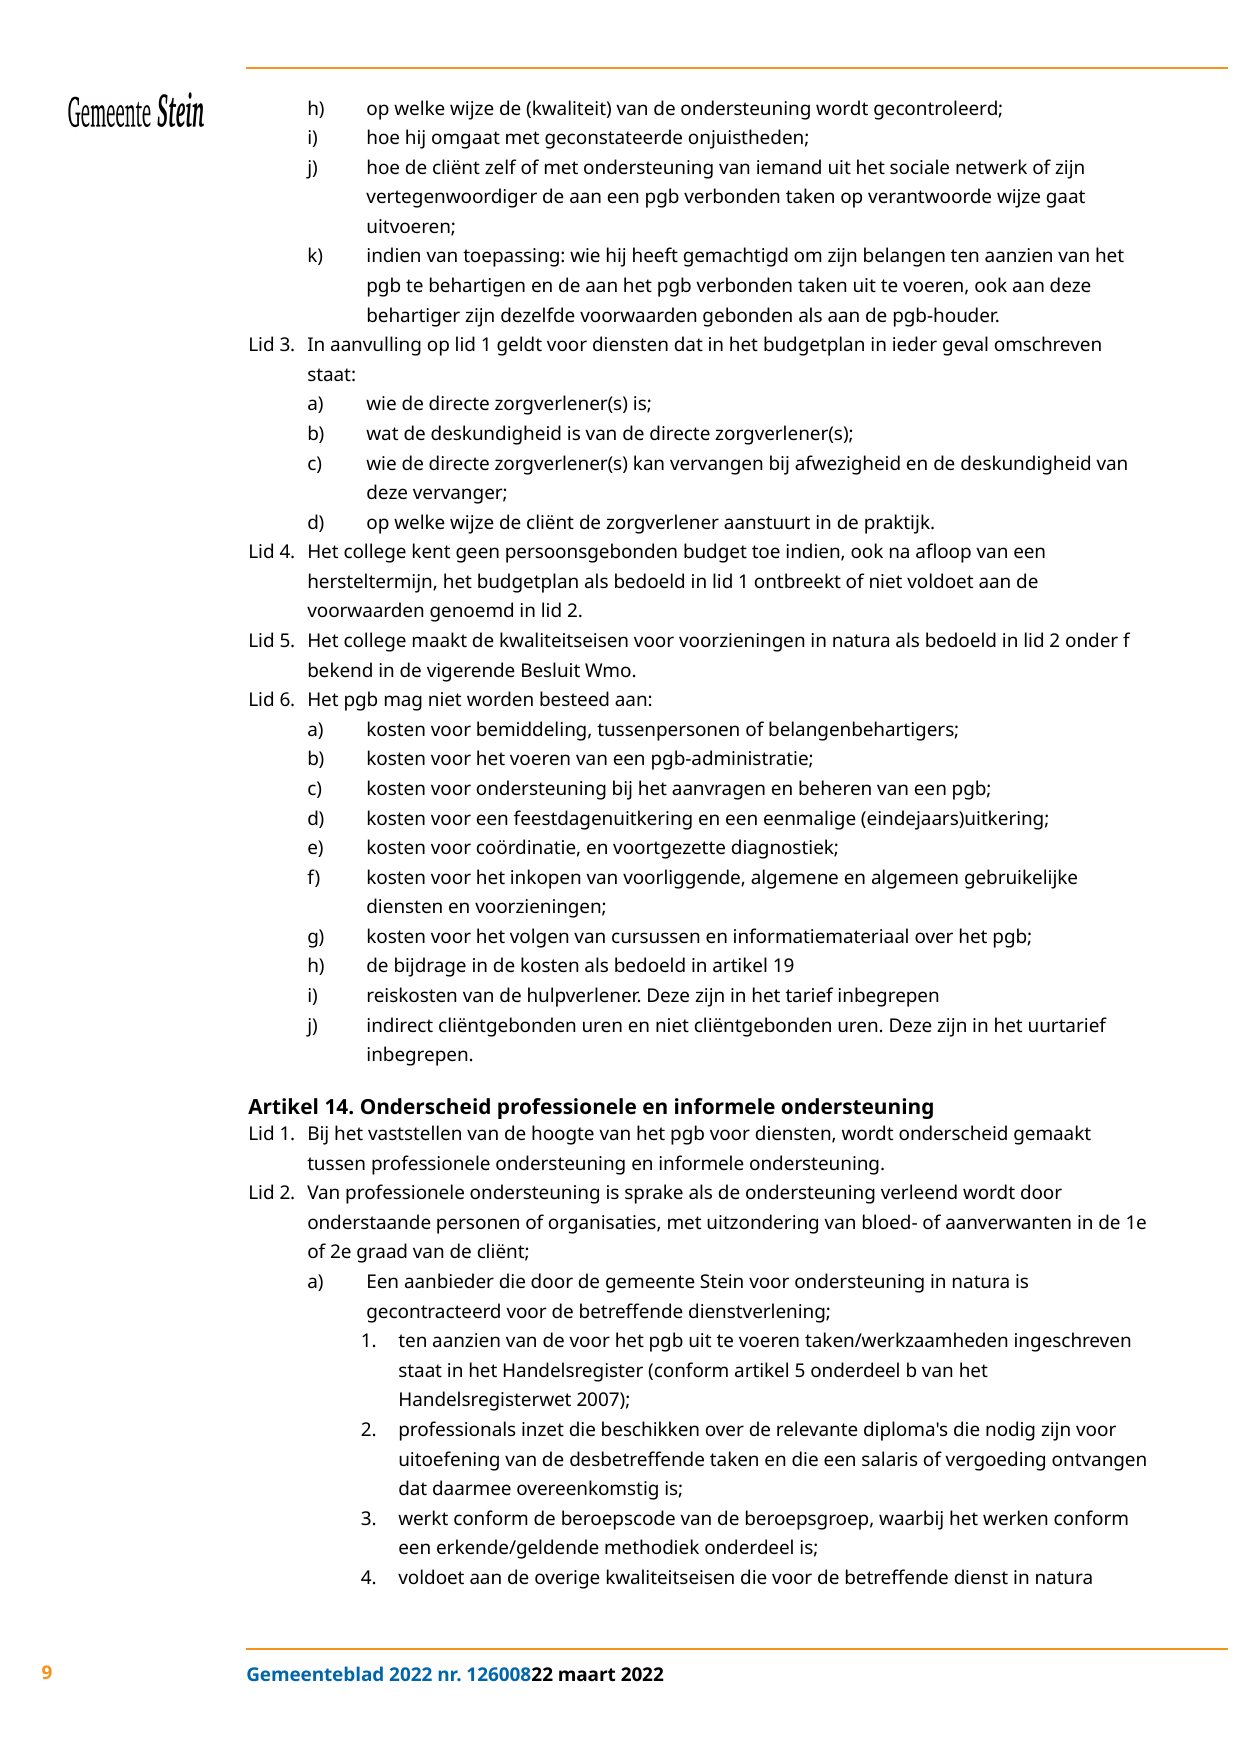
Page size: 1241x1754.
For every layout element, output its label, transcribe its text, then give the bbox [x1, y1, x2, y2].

list de bijdrage in de kosten als bedoeld in artikel 19 [307, 953, 1152, 978]
list hoe hij omgaat met geconstateerde onjuistheden; [307, 124, 1152, 150]
list kosten voor een feestdagenuitkering en een eenmalige (eindejaars)uitkering; [307, 805, 1152, 831]
list professionals inzet die beschikken over de relevante diploma's die nodig zijn voor uitoefening van de desbetreffende taken en die een salaris of vergoeding ontvangen dat daarmee overeenkomstig is; [361, 1416, 1152, 1501]
list Bij het vaststellen van de hoogte van het pgb voor diensten, wordt onderscheid gemaakt tussen professionele ondersteuning en informele ondersteuning. [248, 1120, 1152, 1176]
list kosten voor coördinatie, en voortgezette diagnostiek; [307, 834, 1152, 860]
list kosten voor het voeren van een pgb-administratie; [307, 746, 1152, 771]
list kosten voor bemiddeling, tussenpersonen of belangenbehartigers; [307, 716, 1152, 742]
list wie de directe zorgverlener(s) kan vervangen bij afwezigheid en de deskundigheid van deze vervanger; [307, 450, 1152, 505]
list kosten voor het inkopen van voorliggende, algemene en algemeen gebruikelijke diensten en voorzieningen; [307, 864, 1152, 919]
list reiskosten van de hulpverlener. Deze zijn in het tarief inbegrepen [307, 982, 1152, 1008]
list kosten voor ondersteuning bij het aanvragen en beheren van een pgb; [307, 775, 1152, 801]
list wat de deskundigheid is van de directe zorgverlener(s); [307, 420, 1152, 446]
list Het pgb mag niet worden besteed aan: [248, 686, 1152, 712]
list op welke wijze de (kwaliteit) van de ondersteuning wordt gecontroleerd; [307, 95, 1152, 121]
list kosten voor het volgen van cursussen en informatiemateriaal over het pgb; [307, 923, 1152, 949]
list indirect cliëntgebonden uren en niet cliëntgebonden uren. Deze zijn in het uurtarief inbegrepen. [307, 1012, 1152, 1067]
list hoe de cliënt zelf of met ondersteuning van iemand uit het sociale netwerk of zijn vertegenwoordiger de aan een pgb verbonden taken op verantwoorde wijze gaat uitvoeren; [307, 154, 1152, 239]
list op welke wijze de cliënt de zorgverlener aanstuurt in de praktijk. [307, 509, 1152, 535]
list voldoet aan de overige kwaliteitseisen die voor de betreffende dienst in natura [361, 1564, 1152, 1590]
list Het college maakt de kwaliteitseisen voor voorzieningen in natura als bedoeld in lid 2 onder f bekend in de vigerende Besluit Wmo. [248, 627, 1152, 683]
list indien van toepassing: wie hij heeft gemachtigd om zijn belangen ten aanzien van het pgb te behartigen en de aan het pgb verbonden taken uit te voeren, ook aan deze behartiger zijn dezelfde voorwaarden gebonden als aan de pgb-houder. [307, 243, 1152, 328]
list In aanvulling op lid 1 geldt voor diensten dat in het budgetplan in ieder geval omschreven staat: [248, 331, 1152, 387]
list Een aanbieder die door de gemeente Stein voor ondersteuning in natura is gecontracteerd voor de betreffende dienstverlening; [307, 1268, 1152, 1323]
list ten aanzien van de voor het pgb uit te voeren taken/werkzaamheden ingeschreven staat in het Handelsregister (conform artikel 5 onderdeel b van het Handelsregisterwet 2007); [361, 1327, 1152, 1412]
list Het college kent geen persoonsgebonden budget toe indien, ook na afloop van een hersteltermijn, het budgetplan als bedoeld in lid 1 ontbreekt of niet voldoet aan de voorwaarden genoemd in lid 2. [248, 538, 1152, 623]
picture [41, 47, 231, 172]
list Van professionele ondersteuning is sprake als de ondersteuning verleend wordt door onderstaande personen of organisaties, met uitzondering van bloed- of aanverwanten in de 1e of 2e graad van de cliënt; [248, 1179, 1152, 1264]
text Artikel 14. Onderscheid professionele en informele ondersteuning [248, 1092, 1152, 1120]
list werkt conform de beroepscode van de beroepsgroep, waarbij het werken conform een erkende/geldende methodiek onderdeel is; [361, 1505, 1152, 1560]
list wie de directe zorgverlener(s) is; [307, 391, 1152, 416]
